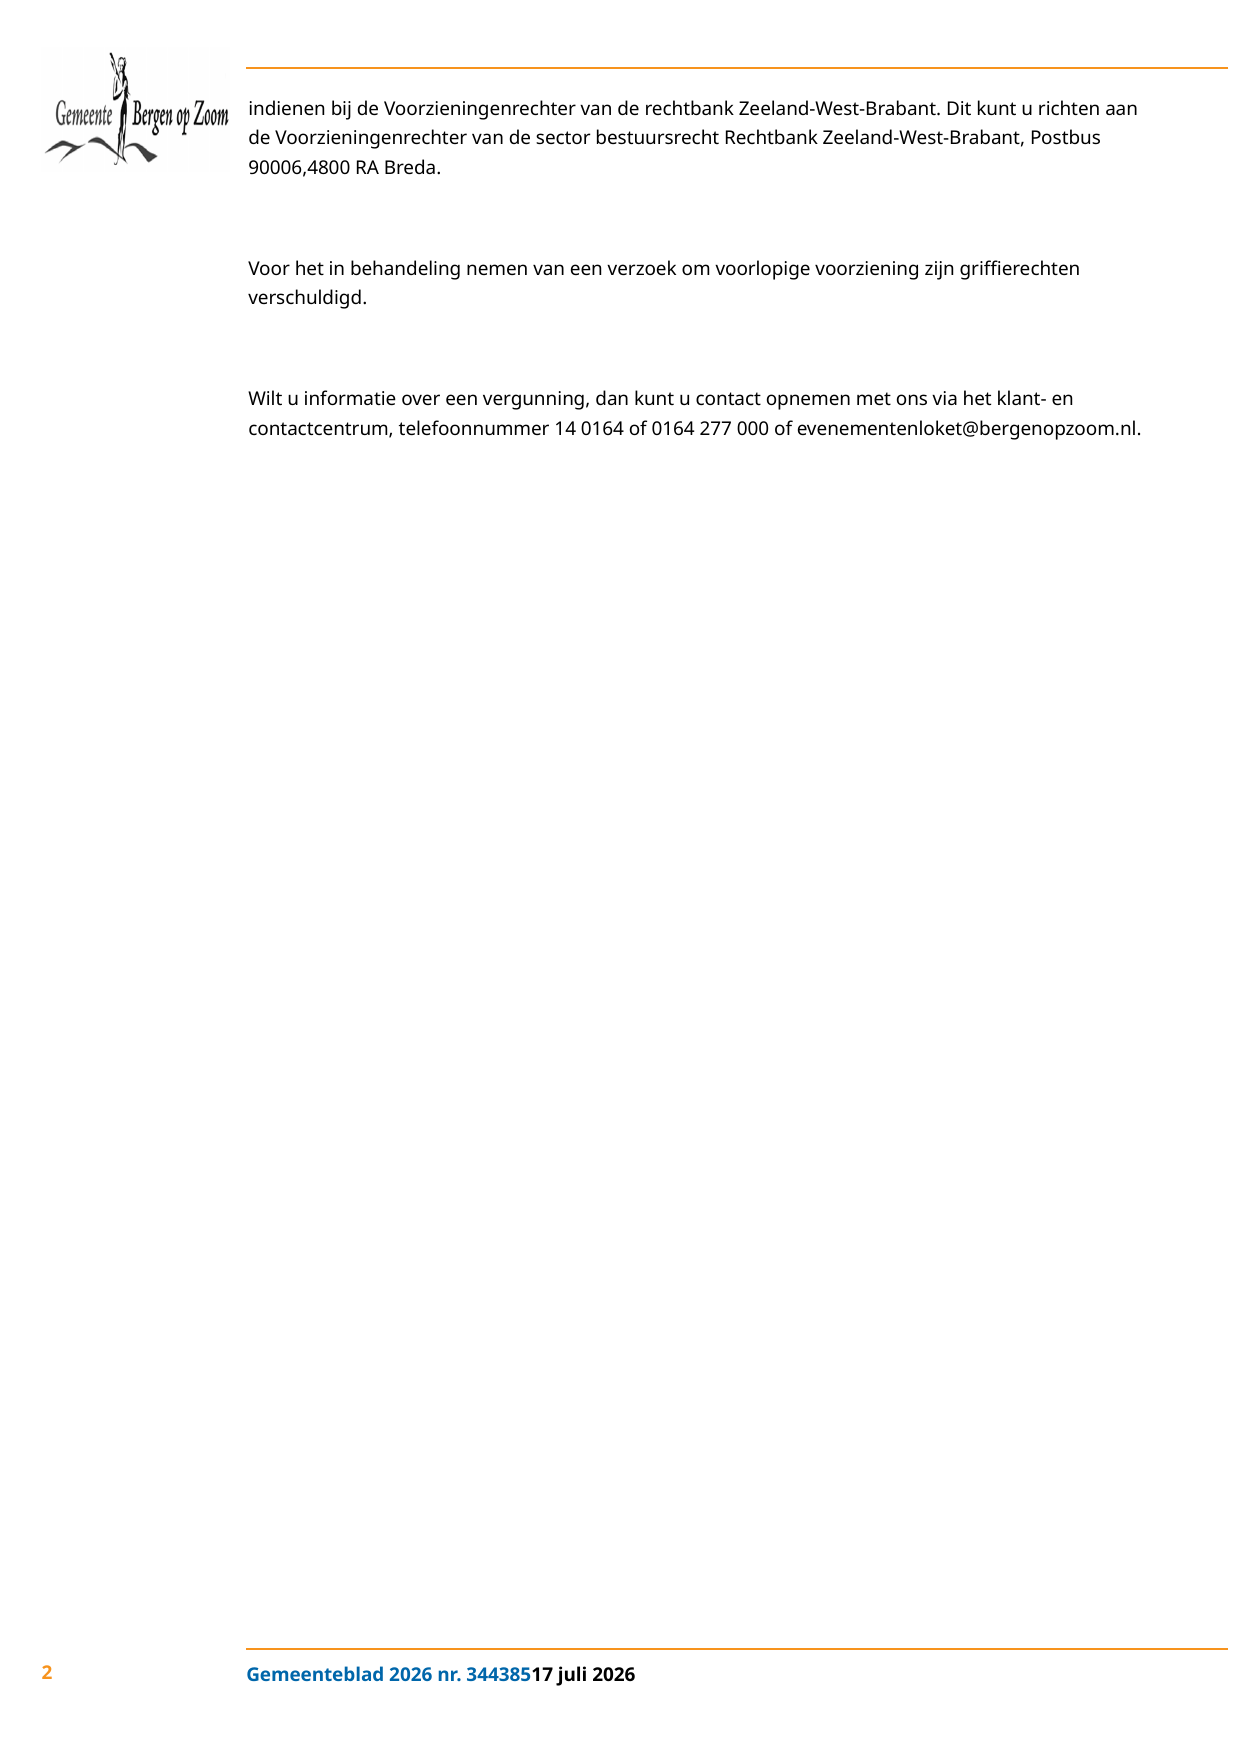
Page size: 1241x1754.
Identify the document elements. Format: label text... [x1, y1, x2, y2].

picture [41, 47, 231, 172]
text indienen bij de Voorzieningenrechter van de rechtbank Zeeland-West-Brabant. Dit kunt u richten aan de Voorzieningenrechter van de sector bestuursrecht Rechtbank Zeeland-West-Brabant, Postbus 90006,4800 RA Breda. [248, 95, 1152, 180]
text Wilt u informatie over een vergunning, dan kunt u contact opnemen met ons via het klant- en contactcentrum, telefoonnummer 14 0164 of 0164 277 000 of evenementenloket@bergenopzoom.nl. [248, 385, 1152, 441]
text Voor het in behandeling nemen van een verzoek om voorlopige voorziening zijn griffierechten verschuldigd. [248, 255, 1152, 310]
